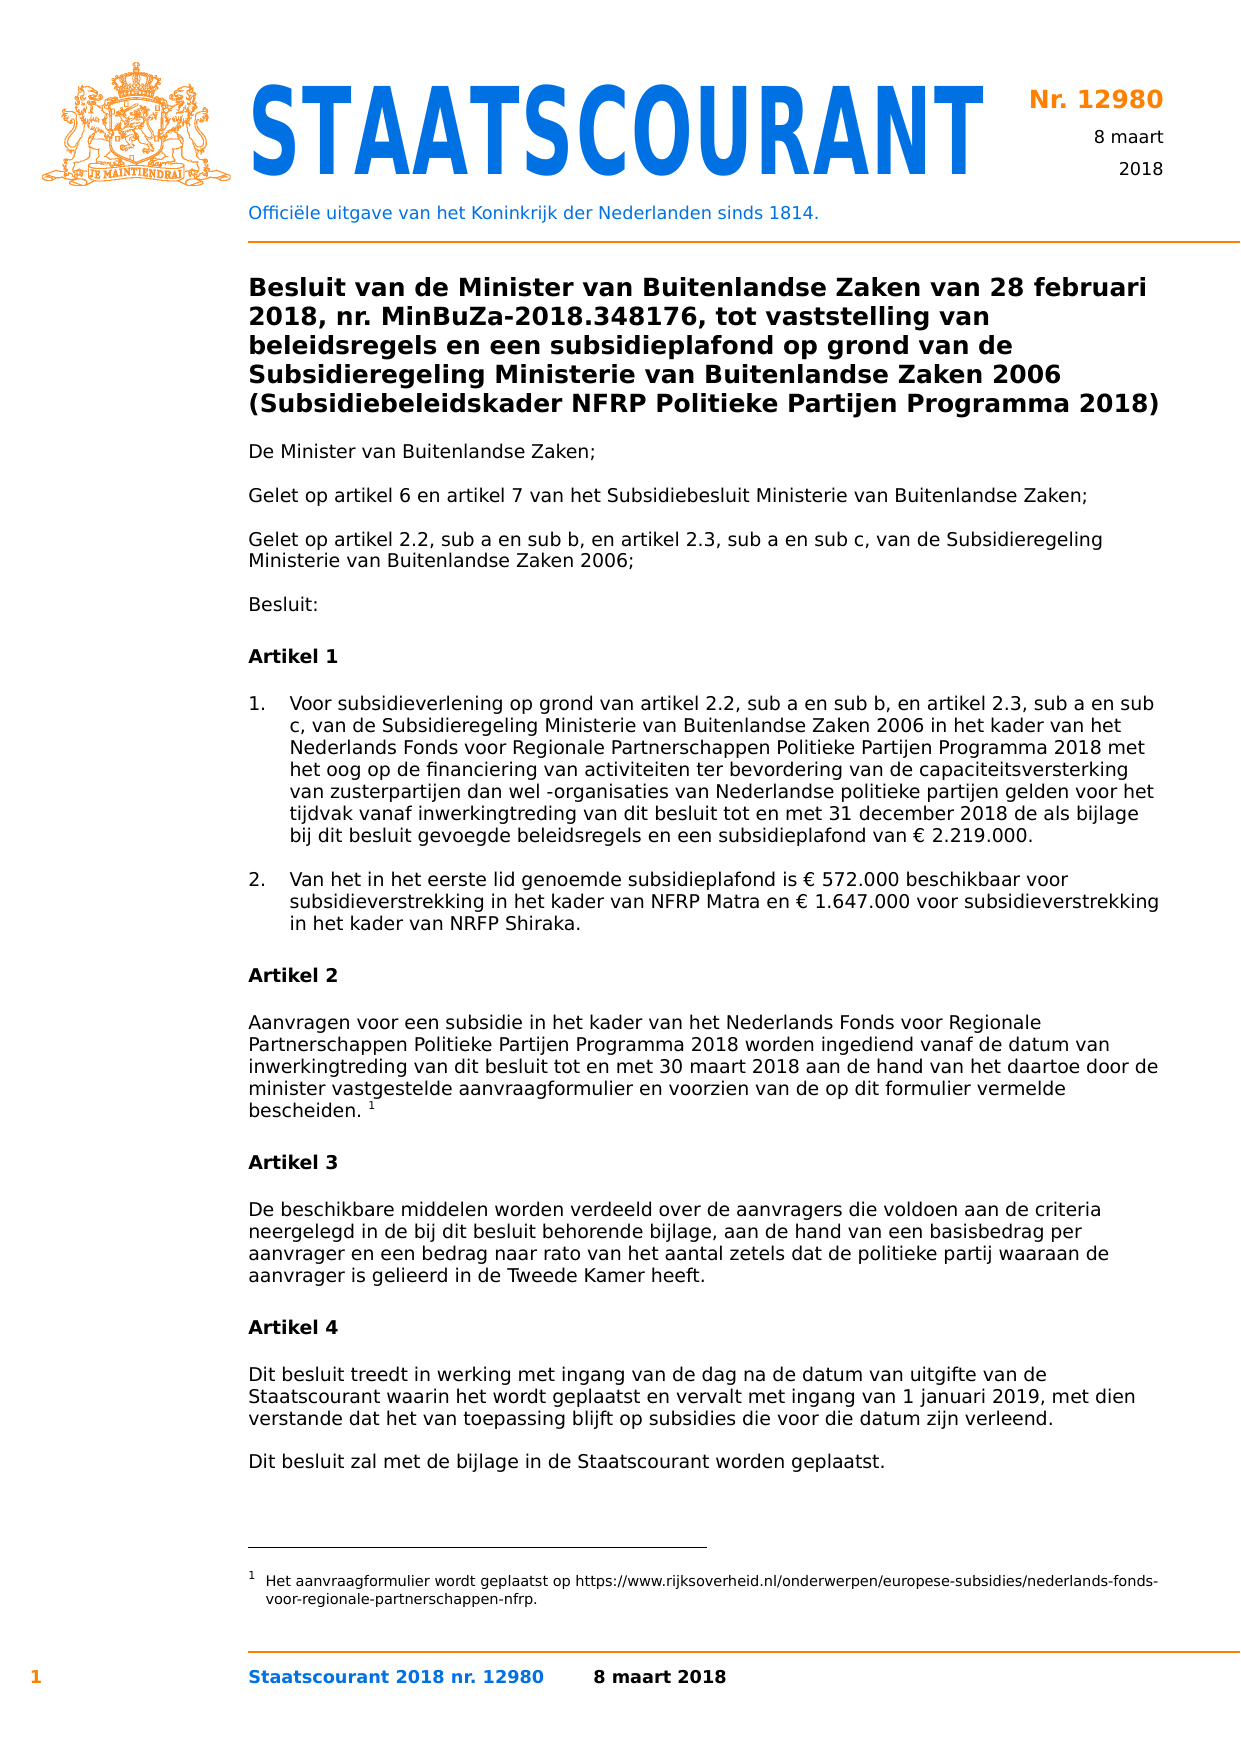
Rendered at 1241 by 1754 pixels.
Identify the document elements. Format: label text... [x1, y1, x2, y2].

text Gelet op artikel 2.2, sub a en sub b, en artikel 2.3, sub a en sub c, van de Subsidieregeling Ministerie van Buitenlandse Zaken 2006; [248, 528, 1163, 572]
text Besluit: [248, 594, 1163, 616]
table_header STAATSCOURANT [248, 62, 998, 203]
text Gelet op artikel 6 en artikel 7 van het Subsidiebesluit Ministerie van Buitenlandse Zaken; [248, 484, 1163, 507]
table_cell Officiële uitgave van het Koninkrijk der Nederlanden sinds 1814. [248, 203, 1240, 241]
subtitle Artikel 3 [248, 1152, 1163, 1174]
table_cell 2018 [998, 153, 1240, 203]
text Dit besluit treedt in werking met ingang van de dag na de datum van uitgifte van de Staatscourant waarin het wordt geplaatst en vervalt met ingang van 1 januari 2019, met dien verstande dat het van toepassing blijft op subsidies die voor die datum zijn verleend. [248, 1364, 1163, 1429]
text 2. Van het in het eerste lid genoemde subsidieplafond is € 572.000 beschikbaar voor subsidieverstrekking in het kader van NFRP Matra en € 1.647.000 voor subsidieverstrekking in het kader van NRFP Shiraka. [248, 869, 1163, 935]
text De beschikbare middelen worden verdeeld over de aanvragers die voldoen aan de criteria neergelegd in de bij dit besluit behorende bijlage, aan de hand van een basisbedrag per aanvrager en een bedrag naar rato van het aantal zetels dat de politieke partij waaraan de aanvrager is gelieerd in de Tweede Kamer heeft. [248, 1199, 1163, 1287]
table_header Nr. 12980 [998, 62, 1240, 121]
text 1. Voor subsidieverlening op grond van artikel 2.2, sub a en sub b, en artikel 2.3, sub a en sub c, van de Subsidieregeling Ministerie van Buitenlandse Zaken 2006 in het kader van het Nederlands Fonds voor Regionale Partnerschappen Politieke Partijen Programma 2018 met het oog op de financiering van activiteiten ter bevordering van de capaciteitsversterking van zusterpartijen dan wel -organisaties van Nederlandse politieke partijen gelden voor het tijdvak vanaf inwerkingtreding van dit besluit tot en met 31 december 2018 de als bijlage bij dit besluit gevoegde beleidsregels en een subsidieplafond van € 2.219.000. [248, 693, 1163, 847]
subtitle Besluit van de Minister van Buitenlandse Zaken van 28 februari 2018, nr. MinBuZa-2018.348176, tot vaststelling van beleidsregels en een subsidieplafond op grond van de Subsidieregeling Ministerie van Buitenlandse Zaken 2006 (Subsidiebeleidskader NFRP Politieke Partijen Programma 2018) [248, 273, 1163, 419]
table_header [25, 62, 248, 241]
text Het aanvraagformulier wordt geplaatst op https://www.rijksoverheid.nl/onderwerpen/europese-subsidies/nederlands-fonds-voor-regionale-partnerschappen-nfrp. [248, 1569, 1163, 1608]
picture [41, 62, 231, 186]
subtitle Artikel 2 [248, 965, 1163, 987]
subtitle Artikel 4 [248, 1317, 1163, 1339]
text De Minister van Buitenlandse Zaken; [248, 441, 1163, 463]
text Dit besluit zal met de bijlage in de Staatscourant worden geplaatst. [248, 1451, 1163, 1473]
text Aanvragen voor een subsidie in het kader van het Nederlands Fonds voor Regionale Partnerschappen Politieke Partijen Programma 2018 worden ingediend vanaf de datum van inwerkingtreding van dit besluit tot en met 30 maart 2018 aan de hand van het daartoe door de minister vastgestelde aanvraagformulier en voorzien van de op dit formulier vermelde bescheiden. [248, 1012, 1163, 1122]
subtitle Artikel 1 [248, 646, 1163, 668]
table_cell 8 maart [998, 121, 1240, 153]
